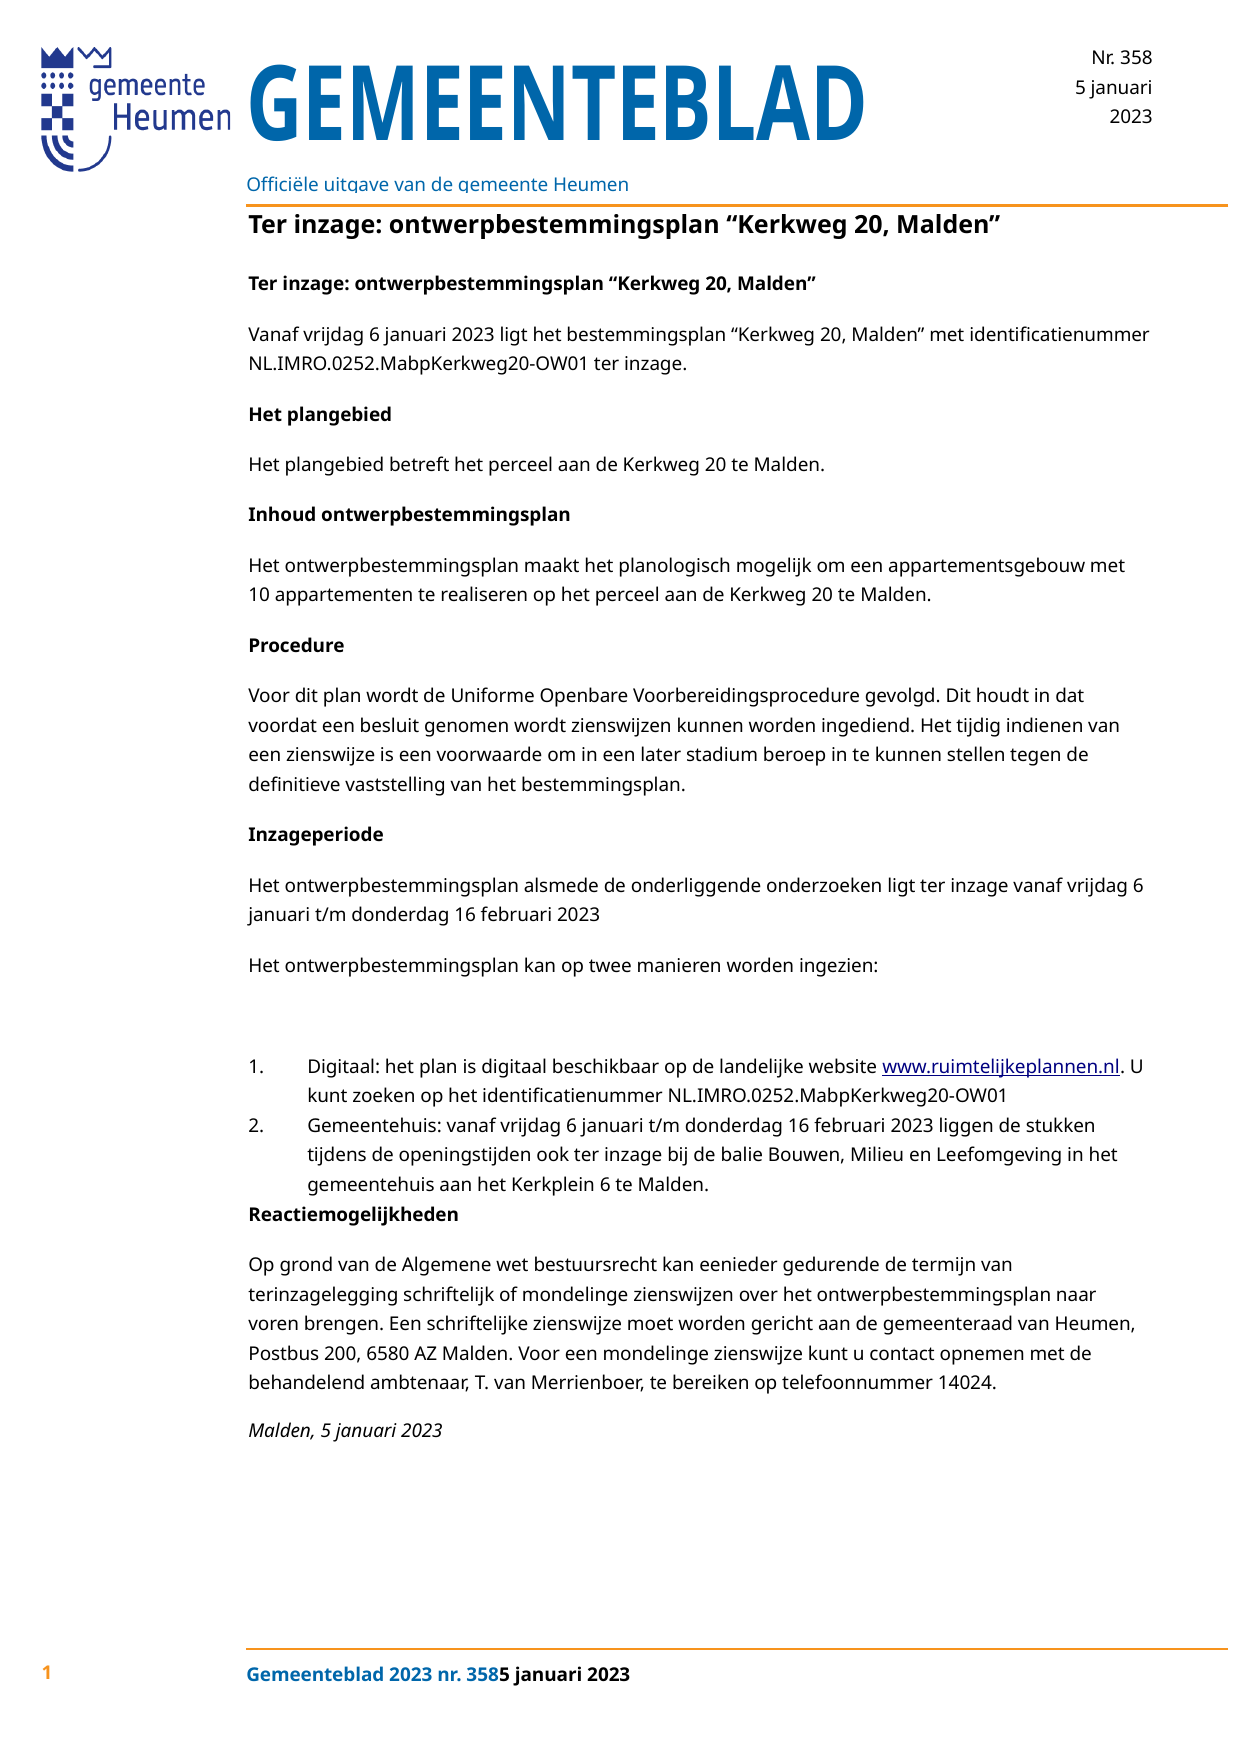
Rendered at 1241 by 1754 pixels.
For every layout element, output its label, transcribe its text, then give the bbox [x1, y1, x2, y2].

picture [41, 47, 231, 172]
list Digitaal: het plan is digitaal beschikbaar op de landelijke website www.ruimtelijkeplannen.nl. U kunt zoeken op het identificatienummer NL.IMRO.0252.MabpKerkweg20-OW01 [248, 1053, 1152, 1108]
text Het plangebied [248, 401, 1152, 426]
list Gemeentehuis: vanaf vrijdag 6 januari t/m donderdag 16 februari 2023 liggen de stukken tijdens de openingstijden ook ter inzage bij de balie Bouwen, Milieu en Leefomgeving in het gemeentehuis aan het Kerkplein 6 te Malden. [248, 1112, 1152, 1197]
text Het ontwerpbestemmingsplan kan op twee manieren worden ingezien: [248, 952, 1152, 978]
text Ter inzage: ontwerpbestemmingsplan “Kerkweg 20, Malden” [248, 207, 1152, 241]
text Voor dit plan wordt de Uniforme Openbare Voorbereidingsprocedure gevolgd. Dit houdt in dat voordat een besluit genomen wordt zienswijzen kunnen worden ingediend. Het tijdig indienen van een zienswijze is een voorwaarde om in een later stadium beroep in te kunnen stellen tegen de definitieve vaststelling van het bestemmingsplan. [248, 682, 1152, 797]
text Procedure [248, 632, 1152, 658]
text Het ontwerpbestemmingsplan maakt het planologisch mogelijk om een appartementsgebouw met 10 appartementen te realiseren op het perceel aan de Kerkweg 20 te Malden. [248, 552, 1152, 607]
text Malden, 5 januari 2023 [248, 1417, 1152, 1443]
text Inzageperiode [248, 822, 1152, 847]
text Op grond van de Algemene wet bestuursrecht kan eenieder gedurende de termijn van terinzagelegging schriftelijk of mondelinge zienswijzen over het ontwerpbestemmingsplan naar voren brengen. Een schriftelijke zienswijze moet worden gericht aan de gemeenteraad van Heumen, Postbus 200, 6580 AZ Malden. Voor een mondelinge zienswijze kunt u contact opnemen met de behandelend ambtenaar, T. van Merrienboer, te bereiken op telefoonnummer 14024. [248, 1251, 1152, 1395]
text Het plangebied betreft het perceel aan de Kerkweg 20 te Malden. [248, 451, 1152, 477]
text Het ontwerpbestemmingsplan alsmede de onderliggende onderzoeken ligt ter inzage vanaf vrijdag 6 januari t/m donderdag 16 februari 2023 [248, 872, 1152, 927]
text Inhoud ontwerpbestemmingsplan [248, 502, 1152, 527]
text Ter inzage: ontwerpbestemmingsplan “Kerkweg 20, Malden” [248, 270, 1152, 296]
text Reactiemogelijkheden [248, 1201, 1152, 1226]
text Vanaf vrijdag 6 januari 2023 ligt het bestemmingsplan “Kerkweg 20, Malden” met identificatienummer NL.IMRO.0252.MabpKerkweg20-OW01 ter inzage. [248, 321, 1152, 376]
